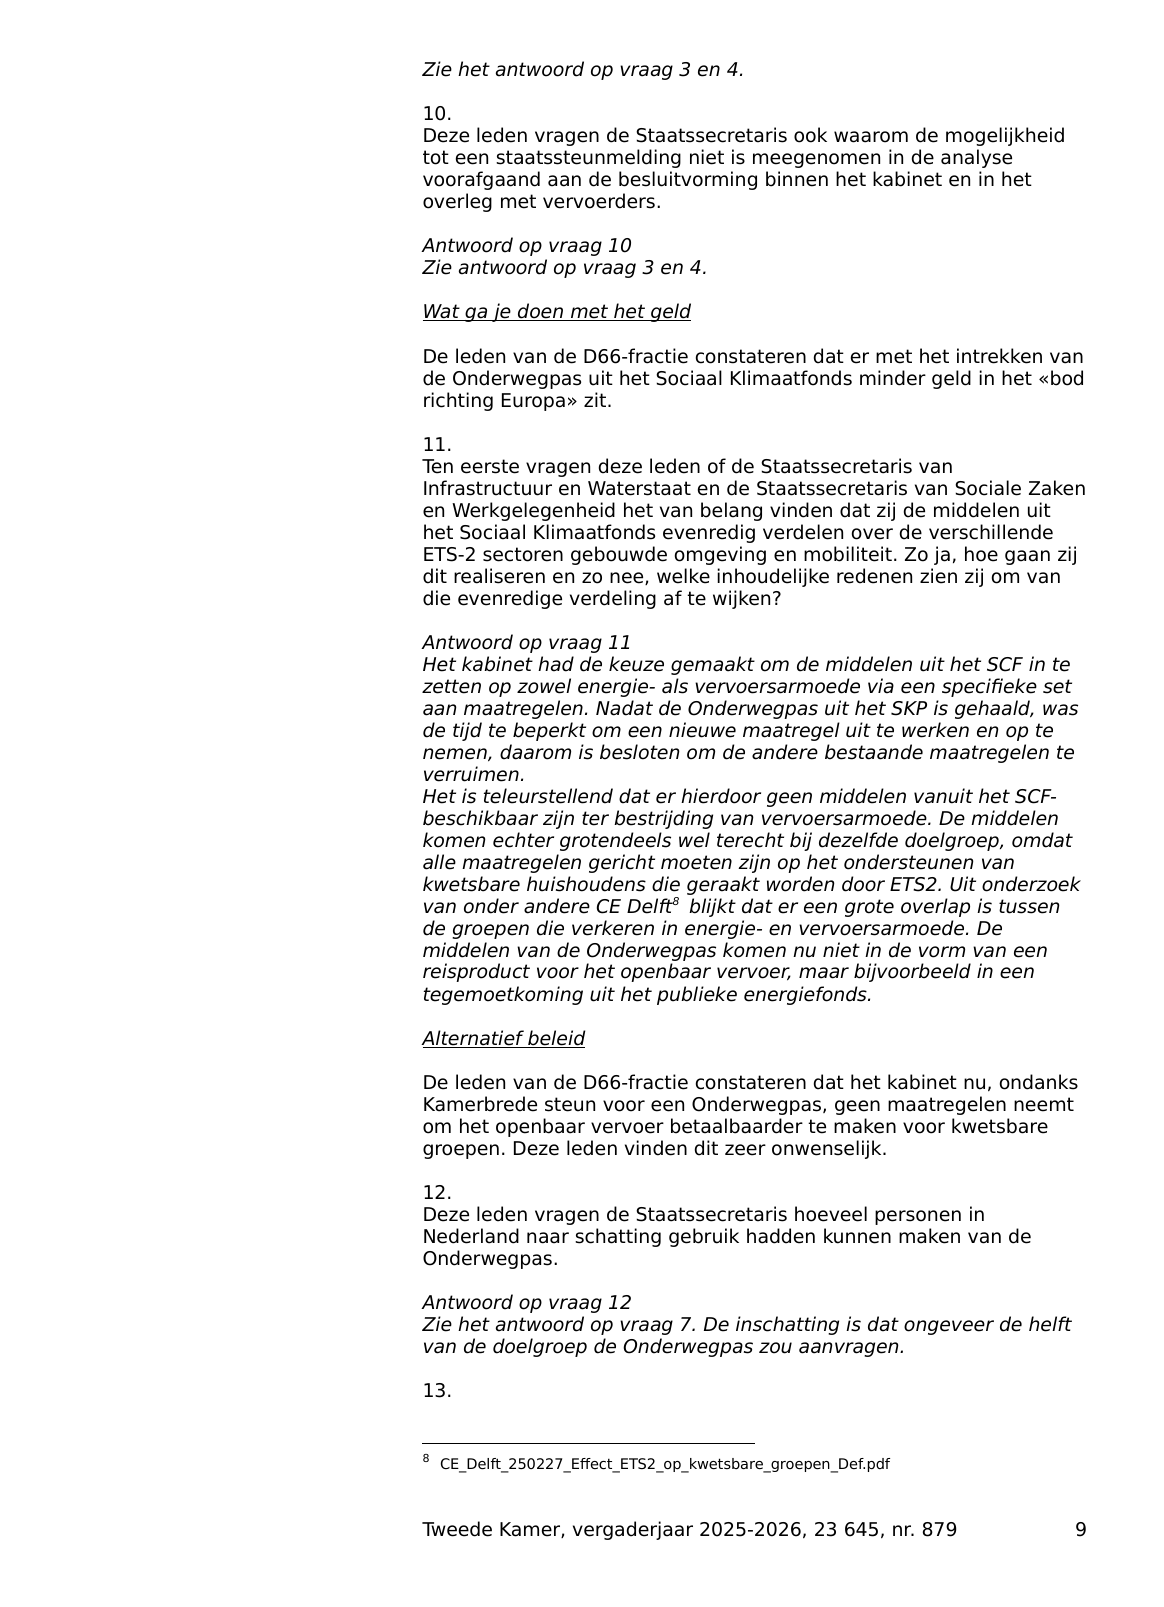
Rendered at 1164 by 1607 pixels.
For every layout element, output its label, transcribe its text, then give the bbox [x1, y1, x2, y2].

text De leden van de D66-fractie constateren dat er met het intrekken van de Onderwegpas uit het Sociaal Klimaatfonds minder geld in het «bod richting Europa» zit. [422, 346, 1087, 412]
text Het is teleurstellend dat er hierdoor geen middelen vanuit het SCF-beschikbaar zijn ter bestrijding van vervoersarmoede. De middelen komen echter grotendeels wel terecht bij dezelfde doelgroep, omdat alle maatregelen gericht moeten zijn op het ondersteunen van kwetsbare huishoudens die geraakt worden door ETS2. Uit onderzoek van onder andere CE Delft blijkt dat er een grote overlap is tussen de groepen die verkeren in energie- en vervoersarmoede. De middelen van de Onderwegpas komen nu niet in de vorm van een reisproduct voor het openbaar vervoer, maar bijvoorbeeld in een tegemoetkoming uit het publieke energiefonds. [422, 786, 1087, 1005]
subtitle Alternatief beleid [422, 1028, 1087, 1049]
text CE_Delft_250227_Effect_ETS2_op_kwetsbare_groepen_Def.pdf [422, 1452, 1087, 1474]
text Antwoord op vraag 12 [422, 1292, 1087, 1314]
text 10. [422, 103, 1087, 125]
text Antwoord op vraag 11 [422, 632, 1087, 654]
text 12. [422, 1182, 1087, 1204]
text Ten eerste vragen deze leden of de Staatssecretaris van Infrastructuur en Waterstaat en de Staatssecretaris van Sociale Zaken en Werkgelegenheid het van belang vinden dat zij de middelen uit het Sociaal Klimaatfonds evenredig verdelen over de verschillende ETS-2 sectoren gebouwde omgeving en mobiliteit. Zo ja, hoe gaan zij dit realiseren en zo nee, welke inhoudelijke redenen zien zij om van die evenredige verdeling af te wijken? [422, 456, 1087, 609]
text Antwoord op vraag 10 [422, 235, 1087, 257]
text De leden van de D66-fractie constateren dat het kabinet nu, ondanks Kamerbrede steun voor een Onderwegpas, geen maatregelen neemt om het openbaar vervoer betaalbaarder te maken voor kwetsbare groepen. Deze leden vinden dit zeer onwenselijk. [422, 1072, 1087, 1160]
text Zie antwoord op vraag 3 en 4. [422, 257, 1087, 279]
text Deze leden vragen de Staatssecretaris ook waarom de mogelijkheid tot een staatssteunmelding niet is meegenomen in de analyse voorafgaand aan de besluitvorming binnen het kabinet en in het overleg met vervoerders. [422, 125, 1087, 213]
text Deze leden vragen de Staatssecretaris hoeveel personen in Nederland naar schatting gebruik hadden kunnen maken van de Onderwegpas. [422, 1204, 1087, 1270]
text 11. [422, 434, 1087, 456]
subtitle Wat ga je doen met het geld [422, 301, 1087, 323]
text Zie het antwoord op vraag 3 en 4. [422, 59, 1087, 81]
text Zie het antwoord op vraag 7. De inschatting is dat ongeveer de helft van de doelgroep de Onderwegpas zou aanvragen. [422, 1314, 1087, 1358]
text 13. [422, 1380, 1087, 1402]
text Het kabinet had de keuze gemaakt om de middelen uit het SCF in te zetten op zowel energie- als vervoersarmoede via een specifieke set aan maatregelen. Nadat de Onderwegpas uit het SKP is gehaald, was de tijd te beperkt om een nieuwe maatregel uit te werken en op te nemen, daarom is besloten om de andere bestaande maatregelen te verruimen. [422, 654, 1087, 786]
